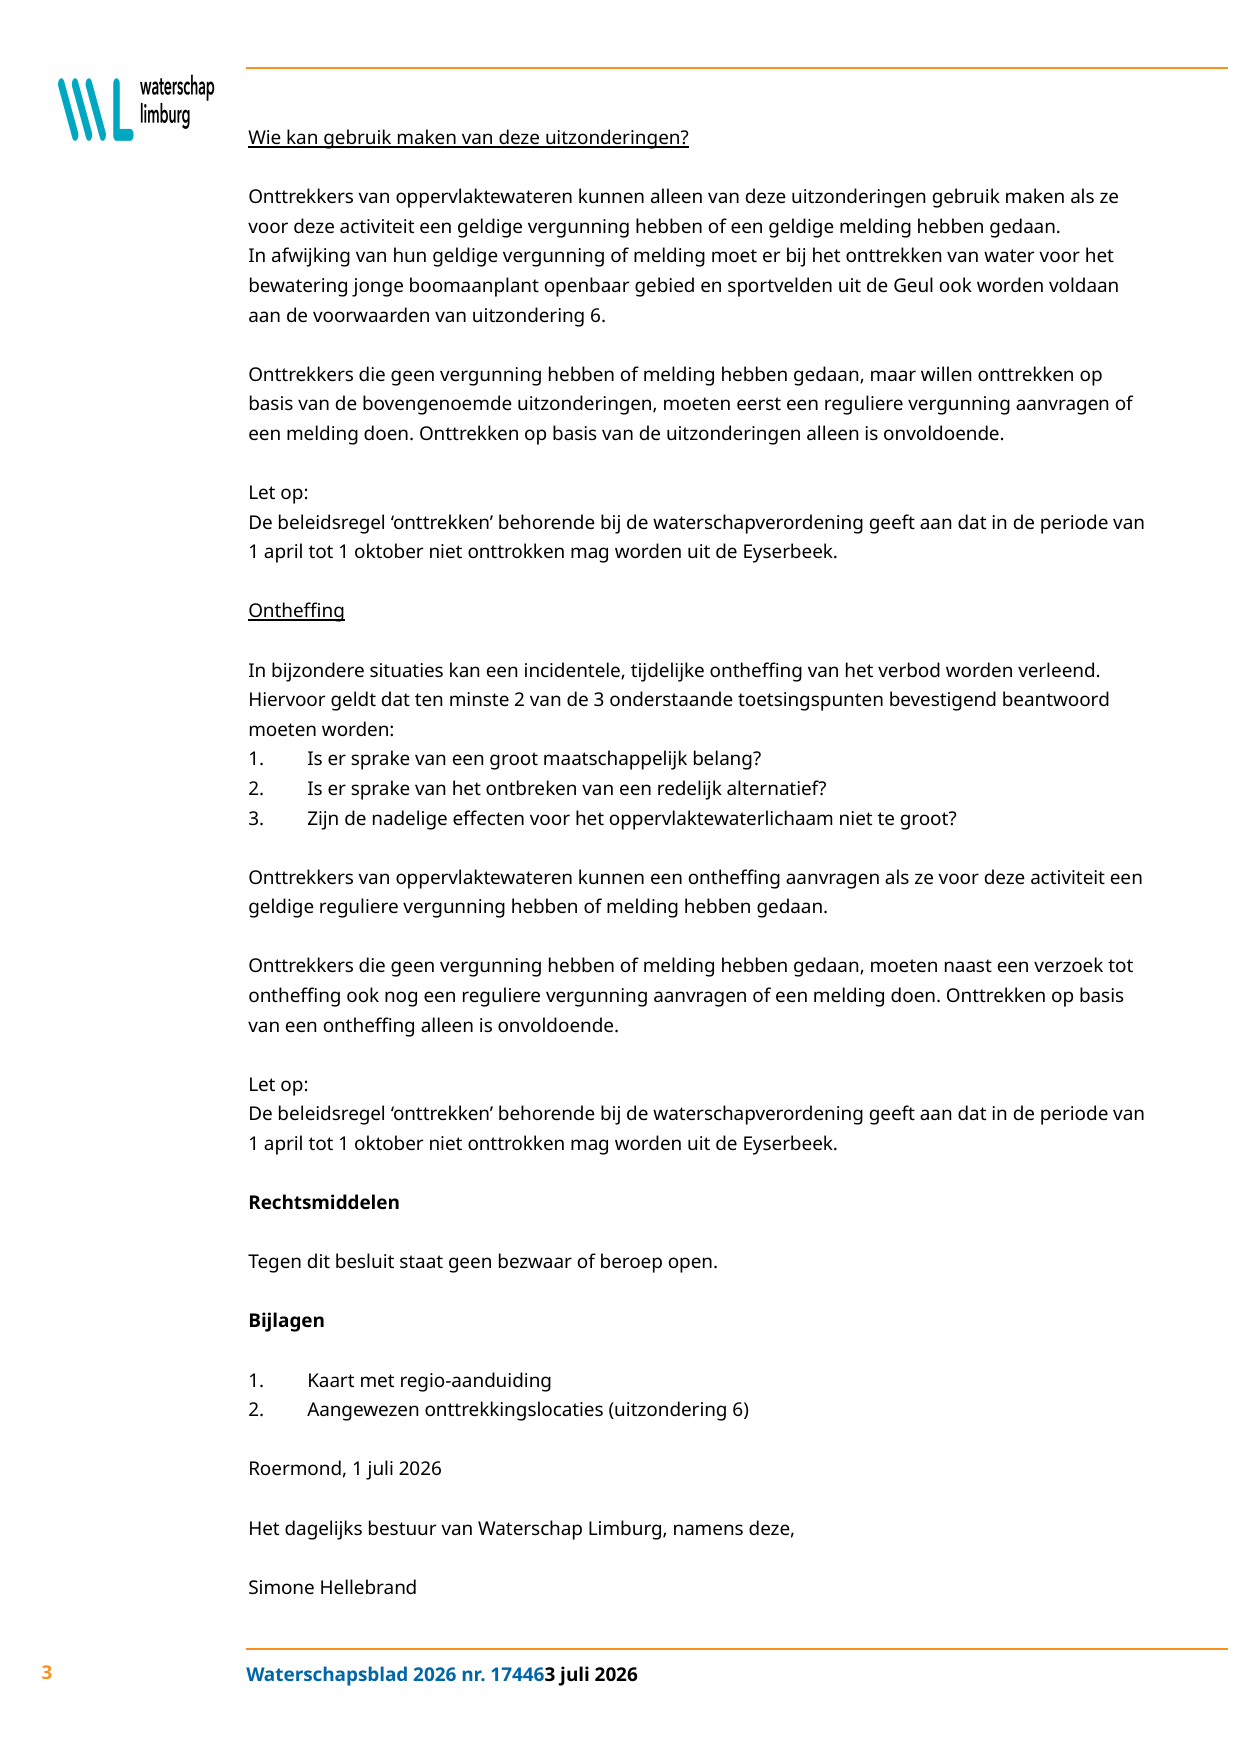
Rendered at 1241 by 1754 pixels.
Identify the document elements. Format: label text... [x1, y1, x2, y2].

text Wie kan gebruik maken van deze uitzonderingen? [248, 124, 1152, 150]
text De beleidsregel ‘onttrekken’ behorende bij de waterschapverordening geeft aan dat in de periode van 1 april tot 1 oktober niet onttrokken mag worden uit de Eyserbeek. [248, 1101, 1152, 1156]
text In bijzondere situaties kan een incidentele, tijdelijke ontheffing van het verbod worden verleend. Hiervoor geldt dat ten minste 2 van de 3 onderstaande toetsingspunten bevestigend beantwoord moeten worden: [248, 657, 1152, 742]
text Roermond, 1 juli 2026 [248, 1456, 1152, 1481]
text Onttrekkers die geen vergunning hebben of melding hebben gedaan, maar willen onttrekken op basis van de bovengenoemde uitzonderingen, moeten eerst een reguliere vergunning aanvragen of een melding doen. Onttrekken op basis van de uitzonderingen alleen is onvoldoende. [248, 361, 1152, 446]
list Zijn de nadelige effecten voor het oppervlaktewaterlichaam niet te groot? [248, 805, 1152, 831]
picture [41, 47, 231, 172]
list Kaart met regio-aanduiding [248, 1367, 1152, 1393]
list Is er sprake van het ontbreken van een redelijk alternatief? [248, 775, 1152, 801]
text Tegen dit besluit staat geen bezwaar of beroep open. [248, 1248, 1152, 1274]
list Aangewezen onttrekkingslocaties (uitzondering 6) [248, 1396, 1152, 1422]
text Onttrekkers die geen vergunning hebben of melding hebben gedaan, moeten naast een verzoek tot ontheffing ook nog een reguliere vergunning aanvragen of een melding doen. Onttrekken op basis van een ontheffing alleen is onvoldoende. [248, 953, 1152, 1038]
text Bijlagen [248, 1308, 1152, 1333]
text In afwijking van hun geldige vergunning of melding moet er bij het onttrekken van water voor het bewatering jonge boomaanplant openbaar gebied en sportvelden uit de Geul ook worden voldaan aan de voorwaarden van uitzondering 6. [248, 243, 1152, 328]
list Is er sprake van een groot maatschappelijk belang? [248, 746, 1152, 771]
text Let op: [248, 479, 1152, 505]
text De beleidsregel ‘onttrekken’ behorende bij de waterschapverordening geeft aan dat in de periode van 1 april tot 1 oktober niet onttrokken mag worden uit de Eyserbeek. [248, 509, 1152, 564]
text Let op: [248, 1071, 1152, 1097]
text Onttrekkers van oppervlaktewateren kunnen een ontheffing aanvragen als ze voor deze activiteit een geldige reguliere vergunning hebben of melding hebben gedaan. [248, 864, 1152, 919]
text Het dagelijks bestuur van Waterschap Limburg, namens deze, [248, 1515, 1152, 1541]
text Rechtsmiddelen [248, 1189, 1152, 1215]
text Onttrekkers van oppervlaktewateren kunnen alleen van deze uitzonderingen gebruik maken als ze voor deze activiteit een geldige vergunning hebben of een geldige melding hebben gedaan. [248, 183, 1152, 239]
text Ontheffing [248, 598, 1152, 623]
text Simone Hellebrand [248, 1574, 1152, 1600]
